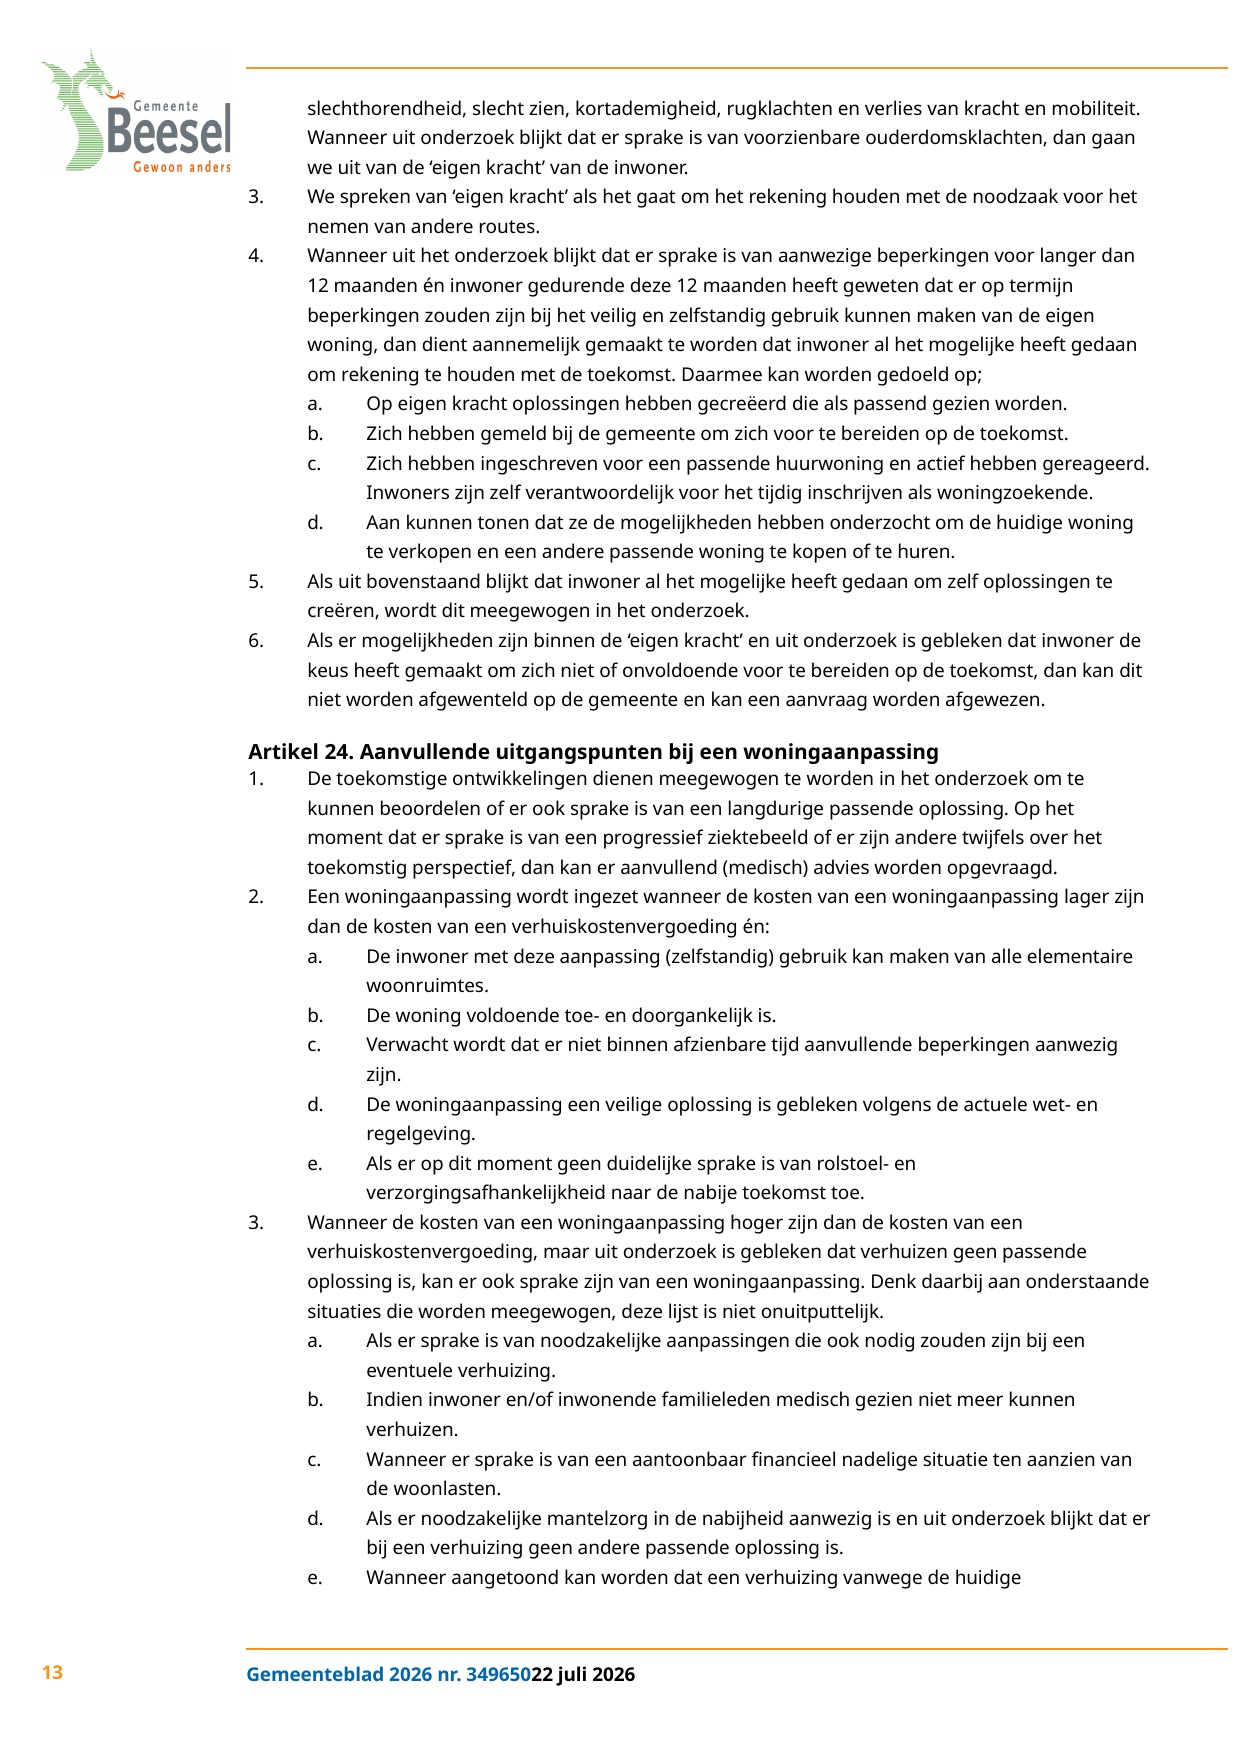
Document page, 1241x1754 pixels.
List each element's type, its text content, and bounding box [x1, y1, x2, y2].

text Artikel 24. Aanvullende uitgangspunten bij een woningaanpassing [248, 737, 1152, 765]
list De woning voldoende toe- en doorgankelijk is. [307, 1002, 1152, 1028]
list Als er mogelijkheden zijn binnen de ‘eigen kracht’ en uit onderzoek is gebleken dat inwoner de keus heeft gemaakt om zich niet of onvoldoende voor te bereiden op de toekomst, dan kan dit niet worden afgewenteld op de gemeente en kan een aanvraag worden afgewezen. [248, 627, 1152, 712]
list Inwoners zijn zelf verantwoordelijk voor het tijdig inschrijven als woningzoekende. [307, 479, 1152, 505]
picture [41, 47, 231, 172]
list Op eigen kracht oplossingen hebben gecreëerd die als passend gezien worden. [307, 391, 1152, 416]
list Als uit bovenstaand blijkt dat inwoner al het mogelijke heeft gedaan om zelf oplossingen te creëren, wordt dit meegewogen in het onderzoek. [248, 568, 1152, 623]
list slechthorendheid, slecht zien, kortademigheid, rugklachten en verlies van kracht en mobiliteit. Wanneer uit onderzoek blijkt dat er sprake is van voorzienbare ouderdomsklachten, dan gaan we uit van de ‘eigen kracht’ van de inwoner. [248, 95, 1152, 180]
list Zich hebben gemeld bij de gemeente om zich voor te bereiden op de toekomst. [307, 420, 1152, 446]
list Als er noodzakelijke mantelzorg in de nabijheid aanwezig is en uit onderzoek blijkt dat er bij een verhuizing geen andere passende oplossing is. [307, 1505, 1152, 1560]
list Indien inwoner en/of inwonende familieleden medisch gezien niet meer kunnen verhuizen. [307, 1387, 1152, 1442]
list Als er sprake is van noodzakelijke aanpassingen die ook nodig zouden zijn bij een eventuele verhuizing. [307, 1327, 1152, 1383]
list De woningaanpassing een veilige oplossing is gebleken volgens de actuele wet- en regelgeving. [307, 1091, 1152, 1146]
list De inwoner met deze aanpassing (zelfstandig) gebruik kan maken van alle elementaire woonruimtes. [307, 943, 1152, 998]
list Aan kunnen tonen dat ze de mogelijkheden hebben onderzocht om de huidige woning te verkopen en een andere passende woning te kopen of te huren. [307, 509, 1152, 564]
list Wanneer aangetoond kan worden dat een verhuizing vanwege de huidige [307, 1564, 1152, 1590]
list De toekomstige ontwikkelingen dienen meegewogen te worden in het onderzoek om te kunnen beoordelen of er ook sprake is van een langdurige passende oplossing. Op het moment dat er sprake is van een progressief ziektebeeld of er zijn andere twijfels over het toekomstig perspectief, dan kan er aanvullend (medisch) advies worden opgevraagd. [248, 765, 1152, 880]
list Als er op dit moment geen duidelijke sprake is van rolstoel- en verzorgingsafhankelijkheid naar de nabije toekomst toe. [307, 1150, 1152, 1205]
list Zich hebben ingeschreven voor een passende huurwoning en actief hebben gereageerd. [307, 450, 1152, 476]
list Wanneer de kosten van een woningaanpassing hoger zijn dan de kosten van een verhuiskostenvergoeding, maar uit onderzoek is gebleken dat verhuizen geen passende oplossing is, kan er ook sprake zijn van een woningaanpassing. Denk daarbij aan onderstaande situaties die worden meegewogen, deze lijst is niet onuitputtelijk. [248, 1209, 1152, 1323]
list Een woningaanpassing wordt ingezet wanneer de kosten van een woningaanpassing lager zijn dan de kosten van een verhuiskostenvergoeding én: [248, 884, 1152, 939]
list We spreken van ‘eigen kracht’ als het gaat om het rekening houden met de noodzaak voor het nemen van andere routes. [248, 183, 1152, 239]
list Verwacht wordt dat er niet binnen afzienbare tijd aanvullende beperkingen aanwezig zijn. [307, 1032, 1152, 1087]
list Wanneer er sprake is van een aantoonbaar financieel nadelige situatie ten aanzien van de woonlasten. [307, 1446, 1152, 1501]
list Wanneer uit het onderzoek blijkt dat er sprake is van aanwezige beperkingen voor langer dan 12 maanden én inwoner gedurende deze 12 maanden heeft geweten dat er op termijn beperkingen zouden zijn bij het veilig en zelfstandig gebruik kunnen maken van de eigen woning, dan dient aannemelijk gemaakt te worden dat inwoner al het mogelijke heeft gedaan om rekening te houden met de toekomst. Daarmee kan worden gedoeld op; [248, 243, 1152, 387]
